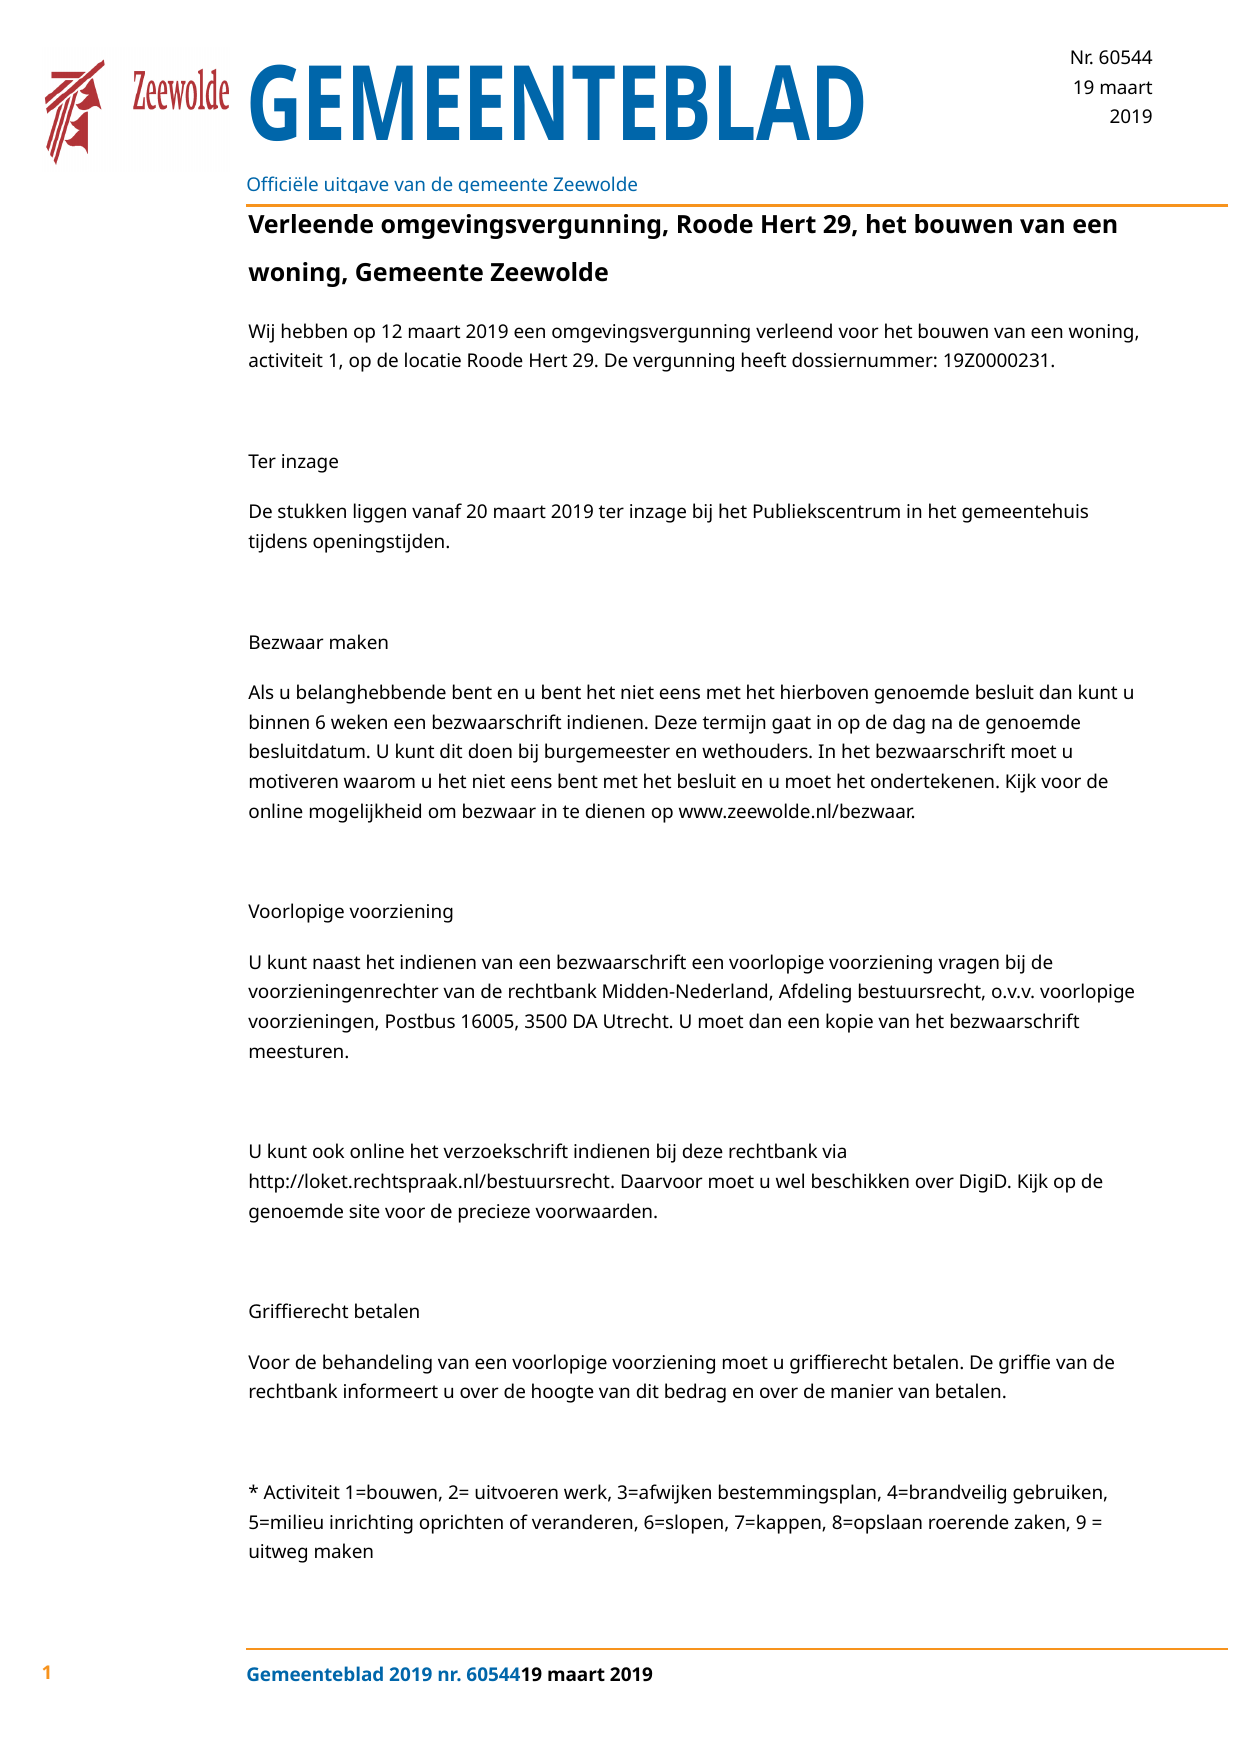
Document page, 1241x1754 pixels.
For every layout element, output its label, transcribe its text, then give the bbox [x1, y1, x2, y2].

text Als u belanghebbende bent en u bent het niet eens met het hierboven genoemde besluit dan kunt u binnen 6 weken een bezwaarschrift indienen. Deze termijn gaat in op de dag na de genoemde besluitdatum. U kunt dit doen bij burgemeester en wethouders. In het bezwaarschrift moet u motiveren waarom u het niet eens bent met het besluit en u moet het ondertekenen. Kijk voor de online mogelijkheid om bezwaar in te dienen op www.zeewolde.nl/bezwaar. [248, 679, 1152, 824]
text U kunt ook online het verzoekschrift indienen bij deze rechtbank via http://loket.rechtspraak.nl/bestuursrecht. Daarvoor moet u wel beschikken over DigiD. Kijk op de genoemde site voor de precieze voorwaarden. [248, 1139, 1152, 1224]
picture [41, 47, 231, 172]
text Ter inzage [248, 448, 1152, 474]
text * Activiteit 1=bouwen, 2= uitvoeren werk, 3=afwijken bestemmingsplan, 4=brandveilig gebruiken, 5=milieu inrichting oprichten of veranderen, 6=slopen, 7=kappen, 8=opslaan roerende zaken, 9 = uitweg maken [248, 1479, 1152, 1564]
text Bezwaar maken [248, 629, 1152, 655]
text Voorlopige voorziening [248, 899, 1152, 924]
text Griffierecht betalen [248, 1299, 1152, 1324]
text Voor de behandeling van een voorlopige voorziening moet u griffierecht betalen. De griffie van de rechtbank informeert u over de hoogte van dit bedrag en over de manier van betalen. [248, 1349, 1152, 1404]
text Wij hebben op 12 maart 2019 een omgevingsvergunning verleend voor het bouwen van een woning, activiteit 1, op de locatie Roode Hert 29. De vergunning heeft dossiernummer: 19Z0000231. [248, 318, 1152, 373]
text De stukken liggen vanaf 20 maart 2019 ter inzage bij het Publiekscentrum in het gemeentehuis tijdens openingstijden. [248, 499, 1152, 554]
text U kunt naast het indienen van een bezwaarschrift een voorlopige voorziening vragen bij de voorzieningenrechter van de rechtbank Midden-Nederland, Afdeling bestuursrecht, o.v.v. voorlopige voorzieningen, Postbus 16005, 3500 DA Utrecht. U moet dan een kopie van het bezwaarschrift meesturen. [248, 949, 1152, 1064]
text Verleende omgevingsvergunning, Roode Hert 29, het bouwen van een woning, Gemeente Zeewolde [248, 207, 1152, 288]
